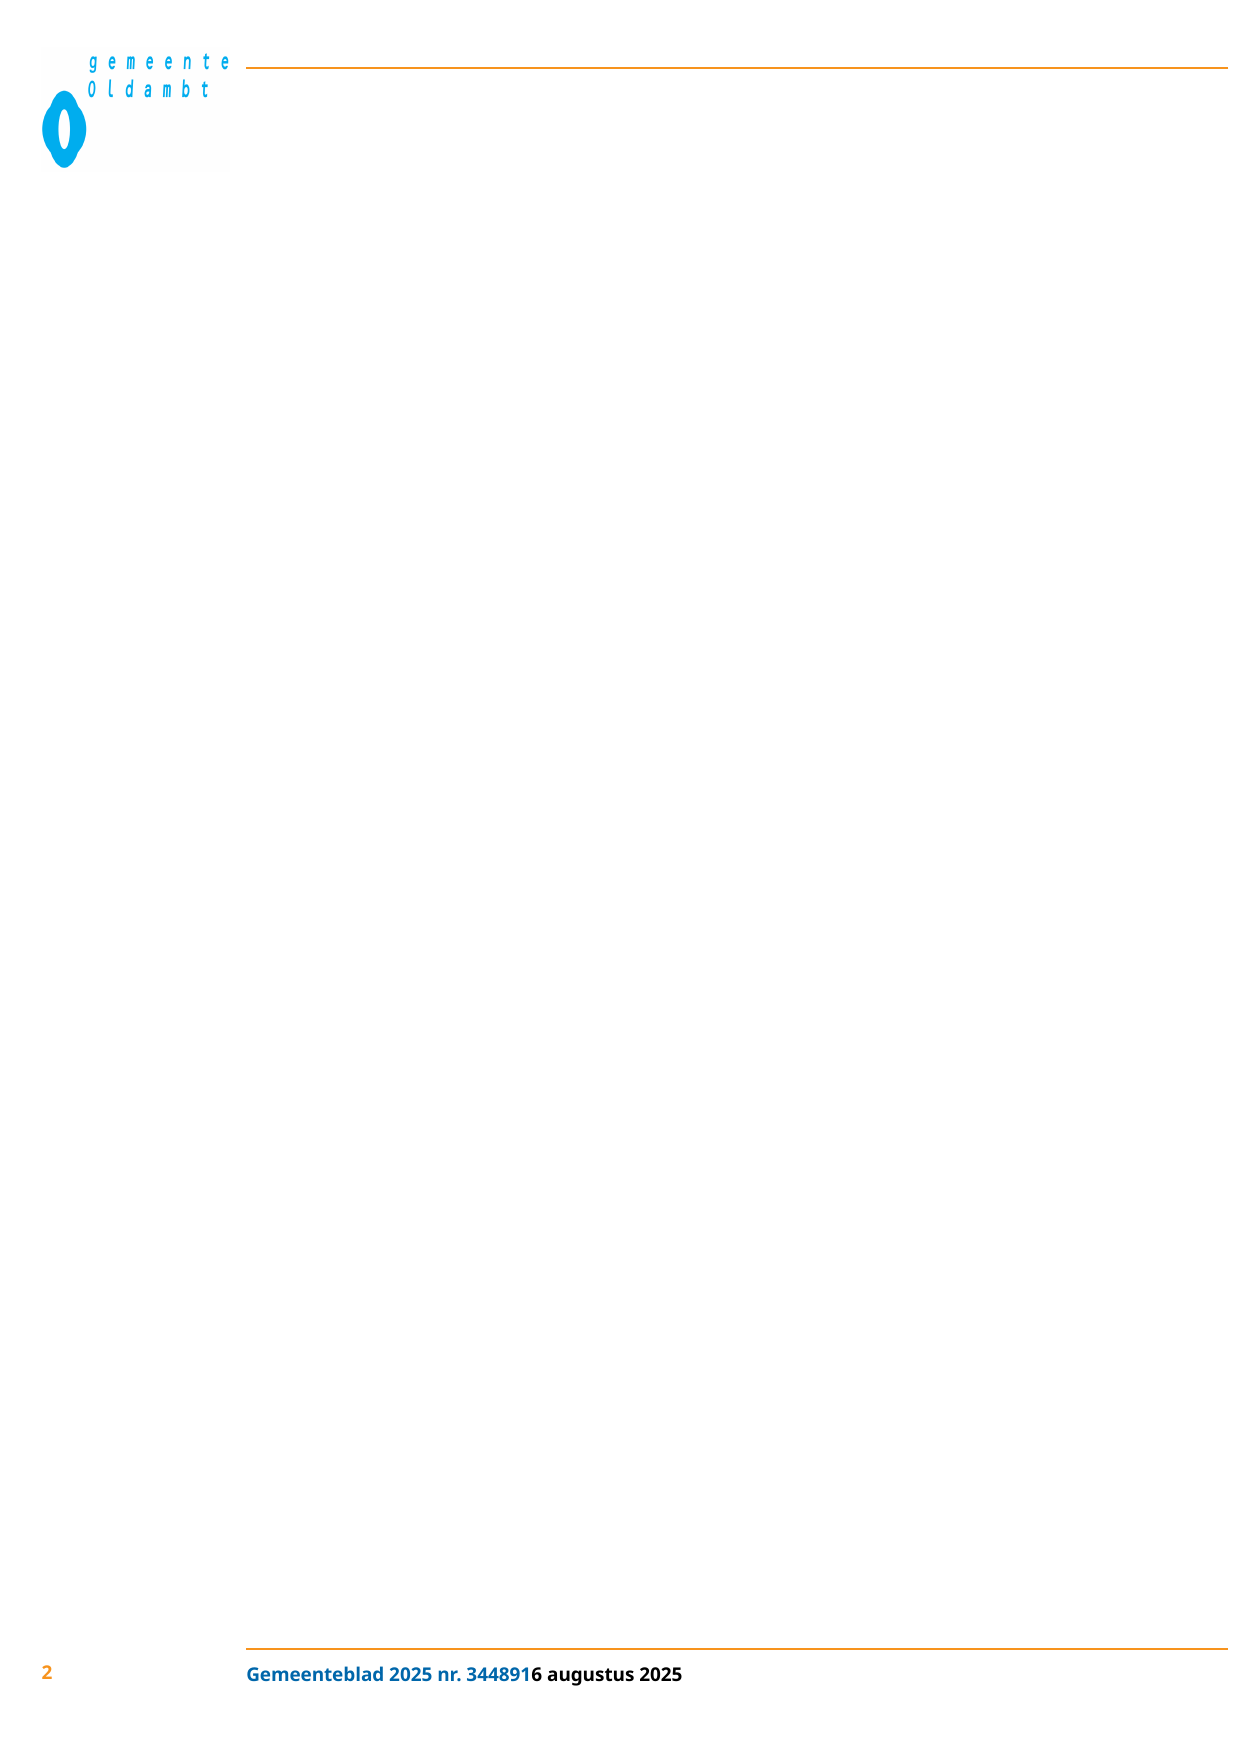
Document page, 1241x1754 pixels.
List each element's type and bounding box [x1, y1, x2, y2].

picture [41, 47, 231, 172]
